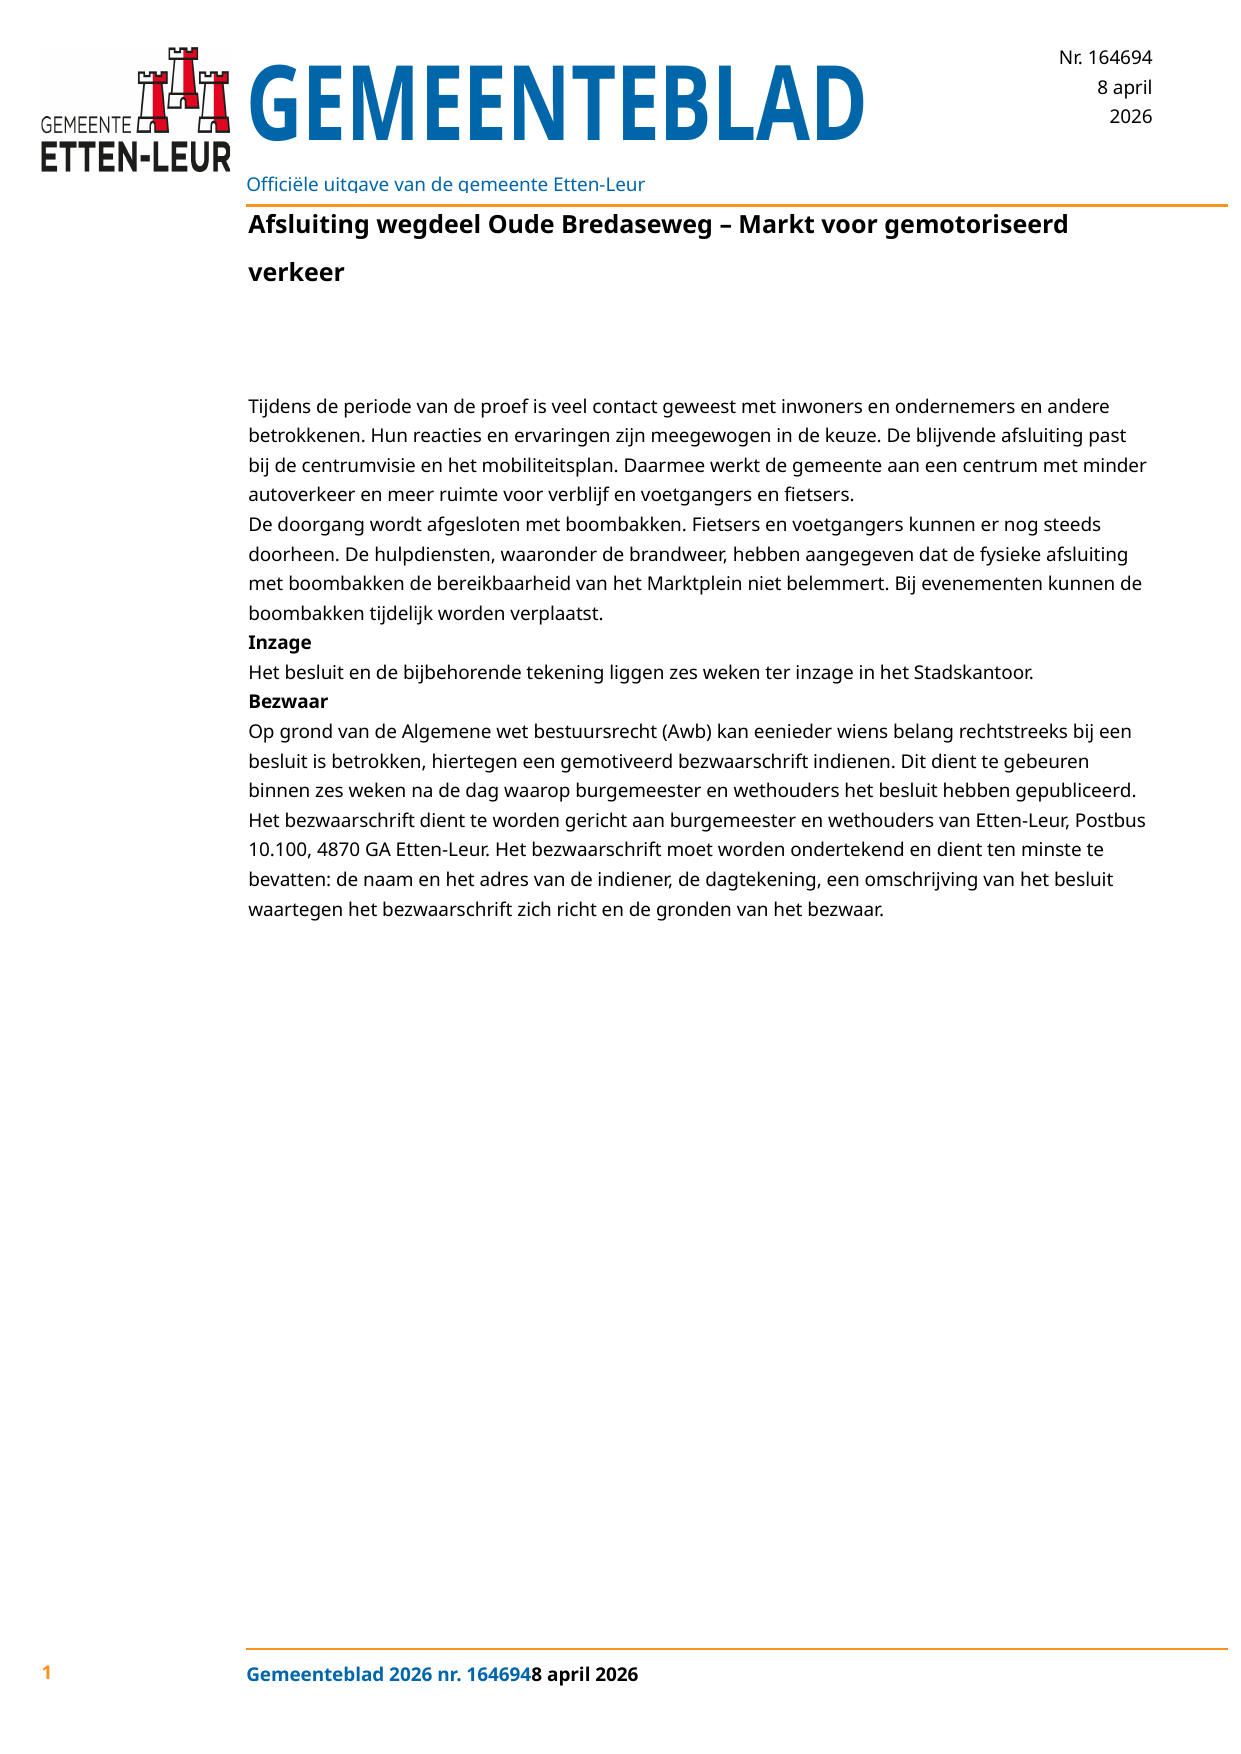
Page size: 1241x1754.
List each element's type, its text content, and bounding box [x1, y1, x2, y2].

text Tijdens de periode van de proef is veel contact geweest met inwoners en ondernemers en andere betrokkenen. Hun reacties en ervaringen zijn meegewogen in de keuze. De blijvende afsluiting past bij de centrumvisie en het mobiliteitsplan. Daarmee werkt de gemeente aan een centrum met minder autoverkeer en meer ruimte voor verblijf en voetgangers en fietsers. [248, 393, 1152, 507]
text De doorgang wordt afgesloten met boombakken. Fietsers en voetgangers kunnen er nog steeds doorheen. De hulpdiensten, waaronder de brandweer, hebben aangegeven dat de fysieke afsluiting met boombakken de bereikbaarheid van het Marktplein niet belemmert. Bij evenementen kunnen de boombakken tijdelijk worden verplaatst. [248, 511, 1152, 626]
text Inzage [248, 629, 1152, 655]
text Bezwaar [248, 689, 1152, 714]
text Op grond van de Algemene wet bestuursrecht (Awb) kan eenieder wiens belang rechtstreeks bij een besluit is betrokken, hiertegen een gemotiveerd bezwaarschrift indienen. Dit dient te gebeuren binnen zes weken na de dag waarop burgemeester en wethouders het besluit hebben gepubliceerd. Het bezwaarschrift dient te worden gericht aan burgemeester en wethouders van Etten-Leur, Postbus 10.100, 4870 GA Etten-Leur. Het bezwaarschrift moet worden ondertekend en dient ten minste te bevatten: de naam en het adres van de indiener, de dagtekening, een omschrijving van het besluit waartegen het bezwaarschrift zich richt en de gronden van het bezwaar. [248, 718, 1152, 922]
text Afsluiting wegdeel Oude Bredaseweg – Markt voor gemotoriseerd verkeer [248, 207, 1152, 288]
text Het besluit en de bijbehorende tekening liggen zes weken ter inzage in het Stadskantoor. [248, 659, 1152, 685]
picture [41, 47, 231, 172]
